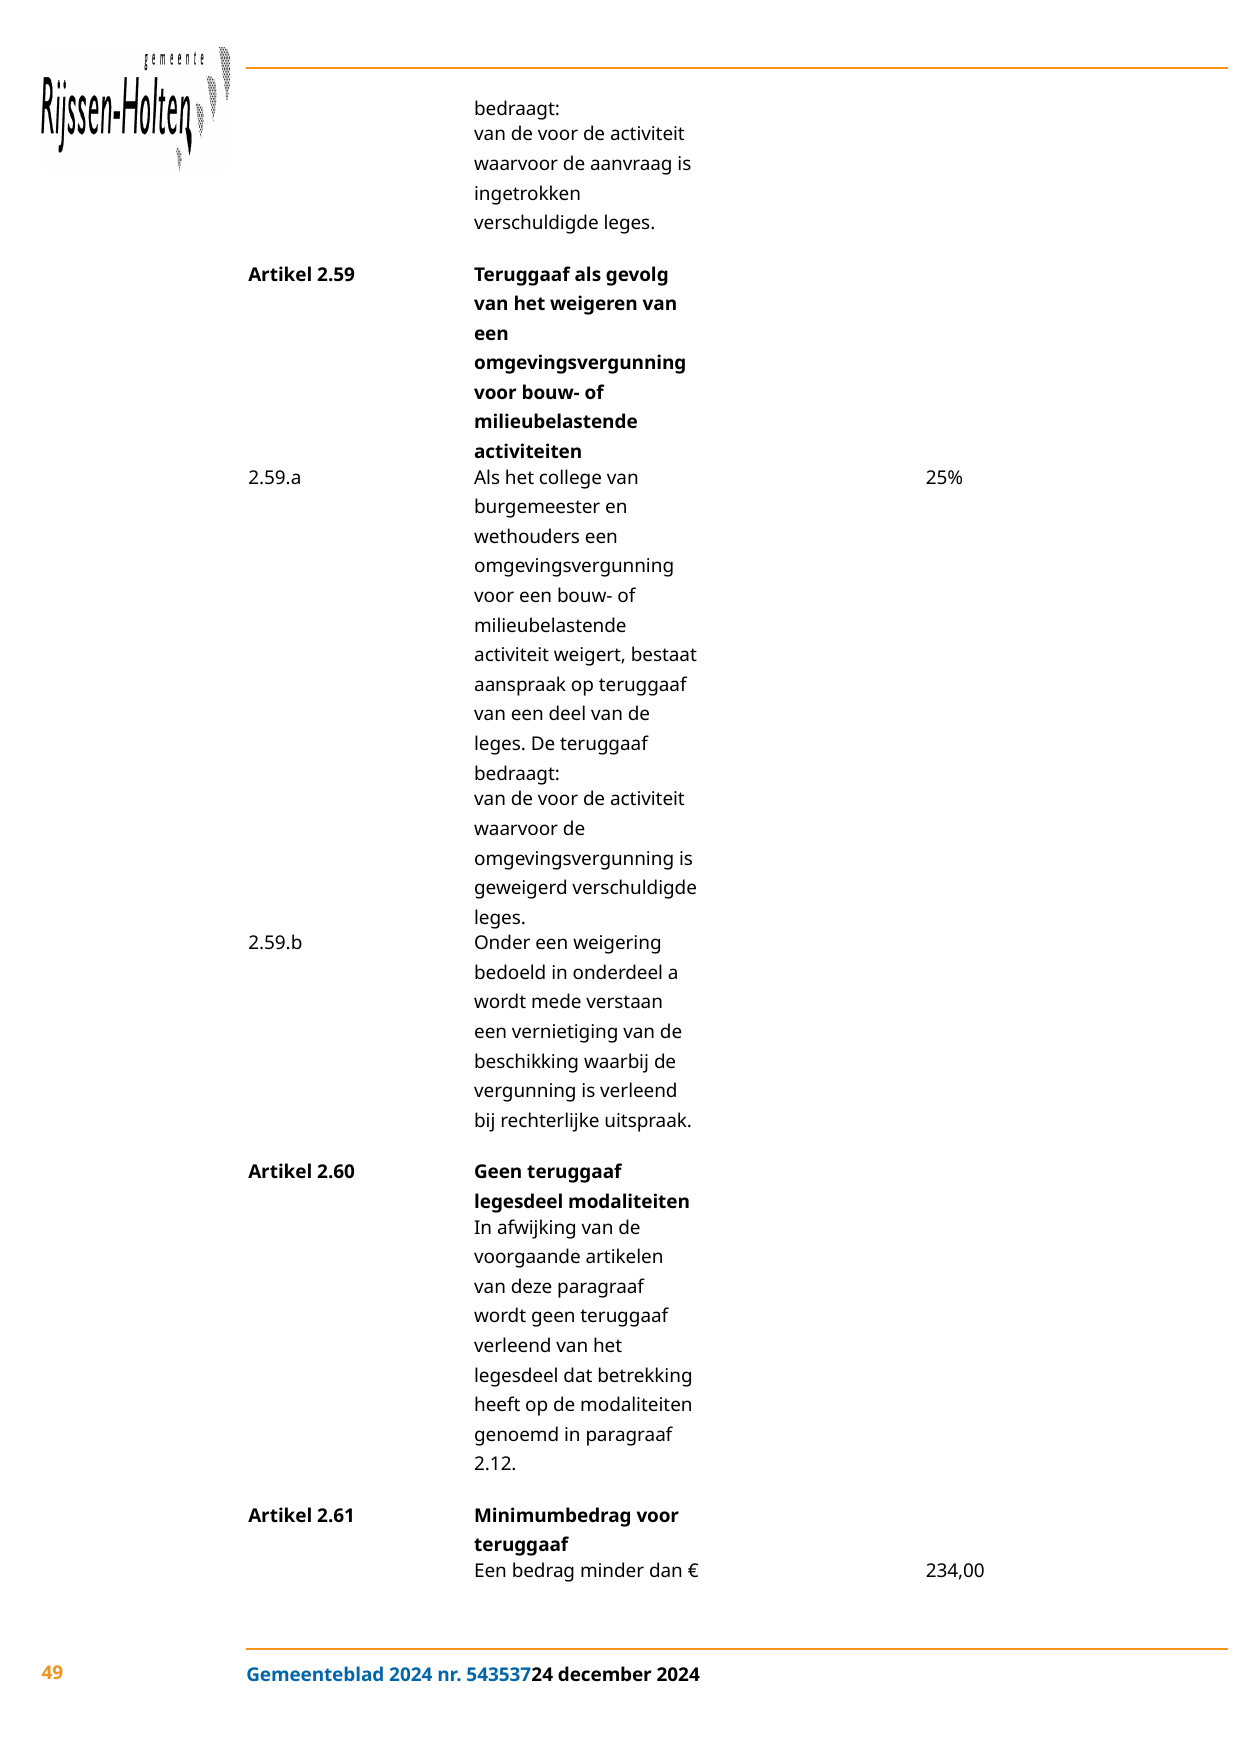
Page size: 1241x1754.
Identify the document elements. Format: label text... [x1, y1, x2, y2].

table_cell Teruggaaf als gevolg van het weigeren van een omgevingsvergunning voor bouw- of milieubelastende activiteiten [474, 261, 700, 464]
table_cell [700, 464, 926, 786]
table_cell In afwijking van de voorgaande artikelen van deze paragraaf wordt geen teruggaaf verleend van het legesdeel dat betrekking heeft op de modaliteiten genoemd in paragraaf 2.12. [474, 1214, 700, 1476]
table_cell [248, 1557, 474, 1583]
picture [41, 47, 231, 172]
table_cell [700, 95, 926, 121]
table_cell [248, 235, 474, 261]
table_cell [926, 1159, 1152, 1214]
table_cell [700, 1502, 926, 1557]
table_cell [700, 786, 926, 929]
table_cell 234,00 [926, 1557, 1152, 1583]
table_cell [700, 121, 926, 235]
table_cell [926, 1502, 1152, 1557]
table_cell [248, 1214, 474, 1476]
table_cell [926, 1133, 1152, 1158]
table_cell [248, 1133, 474, 1158]
table_cell Minimumbedrag voor teruggaaf [474, 1502, 700, 1557]
table_cell [248, 95, 474, 121]
table_cell [926, 1476, 1152, 1502]
table_cell [700, 261, 926, 464]
table_cell [926, 930, 1152, 1133]
table_cell 25% [926, 464, 1152, 786]
table_cell Onder een weigering bedoeld in onderdeel a wordt mede verstaan een vernietiging van de beschikking waarbij de vergunning is verleend bij rechterlijke uitspraak. [474, 930, 700, 1133]
table_cell [474, 1133, 700, 1158]
table_cell [926, 786, 1152, 929]
table_cell [248, 786, 474, 929]
table_cell [926, 95, 1152, 121]
table_cell Een bedrag minder dan € [474, 1557, 700, 1583]
table_cell 2.59.a [248, 464, 474, 786]
table_cell Artikel 2.61 [248, 1502, 474, 1557]
table_cell [700, 1214, 926, 1476]
table_cell [700, 1557, 926, 1583]
table_cell [700, 235, 926, 261]
table_cell Artikel 2.59 [248, 261, 474, 464]
table_cell Geen teruggaaf legesdeel modaliteiten [474, 1159, 700, 1214]
table_cell [926, 261, 1152, 464]
table_cell [248, 1476, 474, 1502]
table_cell 2.59.b [248, 930, 474, 1133]
table_cell [700, 930, 926, 1133]
table_cell [474, 235, 700, 261]
table_cell [248, 121, 474, 235]
table_cell [700, 1133, 926, 1158]
table_cell bedraagt: [474, 95, 700, 121]
table_cell [474, 1476, 700, 1502]
table_cell van de voor de activiteit waarvoor de omgevingsvergunning is geweigerd verschuldigde leges. [474, 786, 700, 929]
table_cell [926, 121, 1152, 235]
table_cell [700, 1159, 926, 1214]
table_cell Als het college van burgemeester en wethouders een omgevingsvergunning voor een bouw- of milieubelastende activiteit weigert, bestaat aanspraak op teruggaaf van een deel van de leges. De teruggaaf bedraagt: [474, 464, 700, 786]
table_cell [926, 1214, 1152, 1476]
table_cell Artikel 2.60 [248, 1159, 474, 1214]
table_cell [700, 1476, 926, 1502]
table_cell [926, 235, 1152, 261]
table_cell van de voor de activiteit waarvoor de aanvraag is ingetrokken verschuldigde leges. [474, 121, 700, 235]
